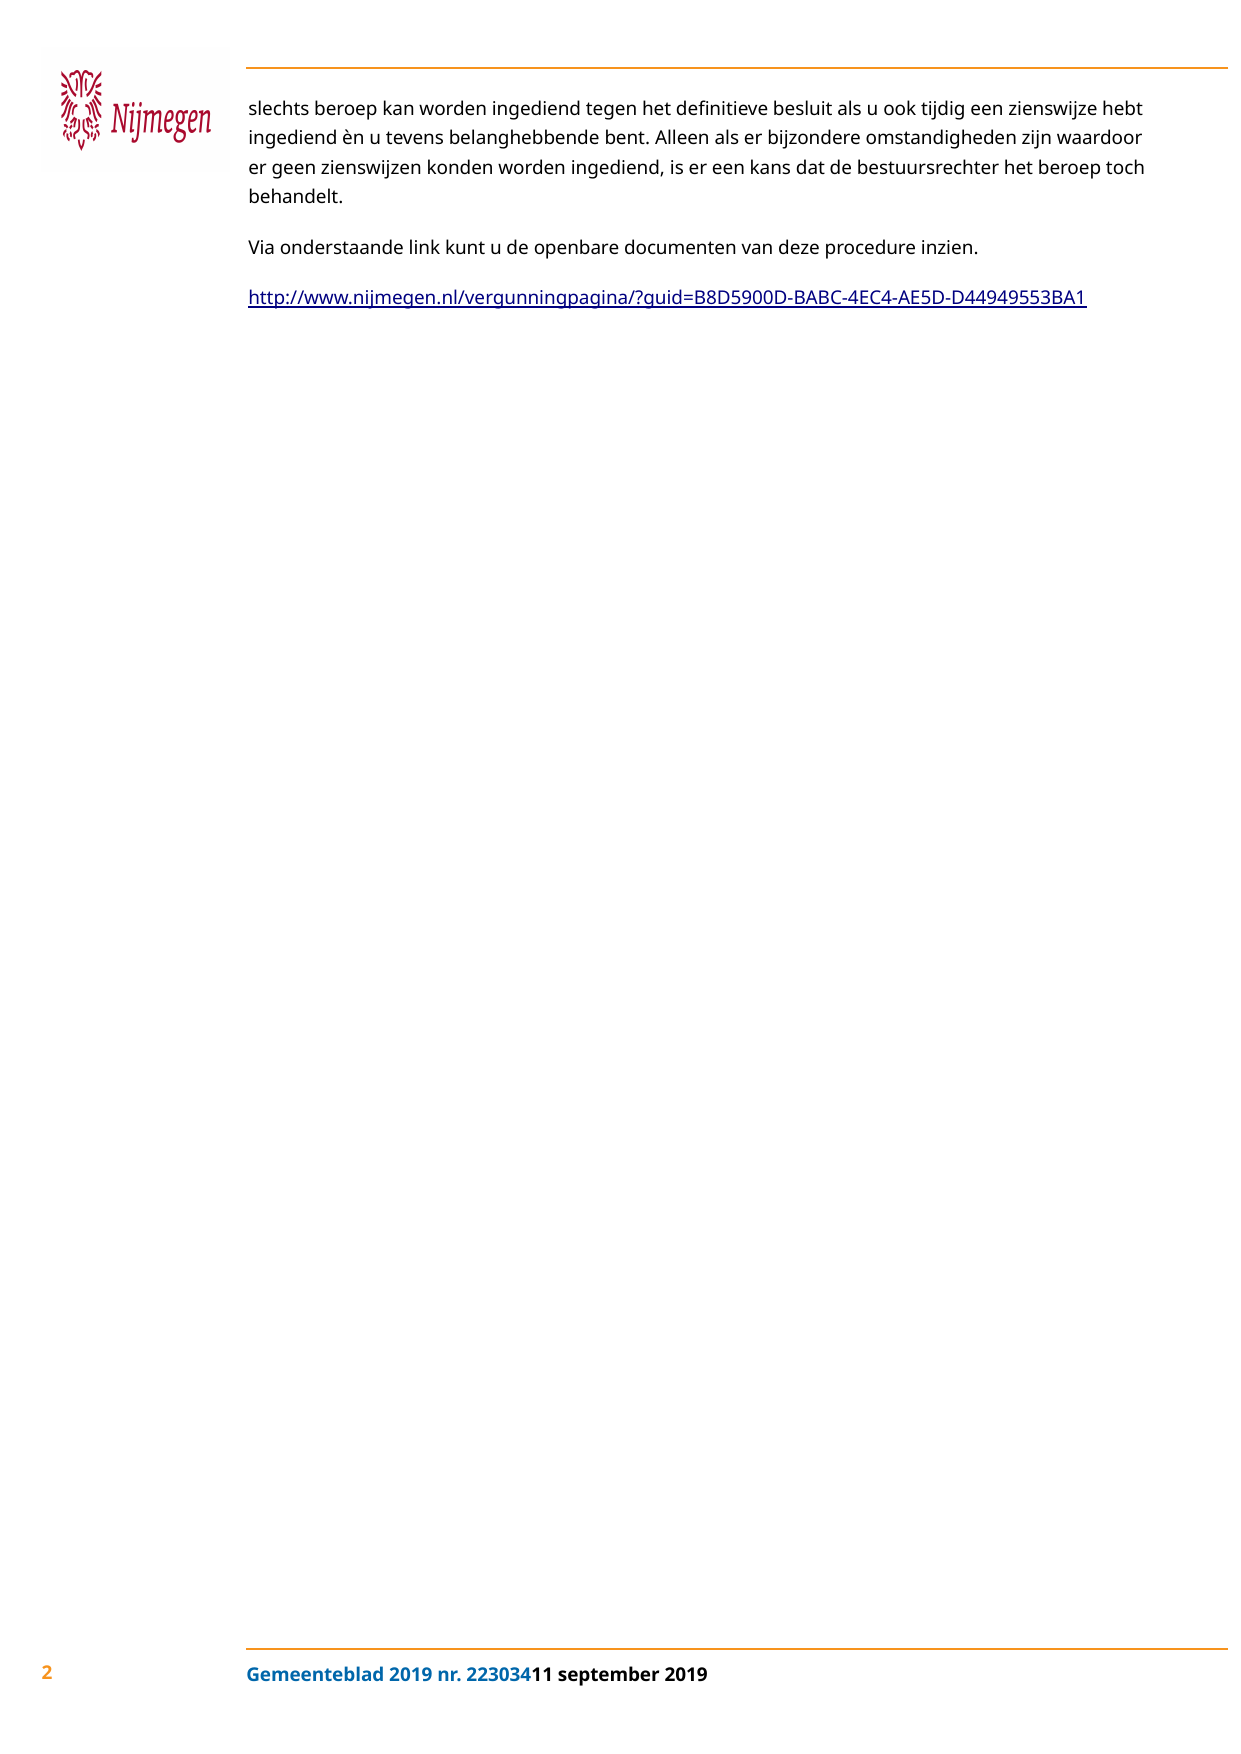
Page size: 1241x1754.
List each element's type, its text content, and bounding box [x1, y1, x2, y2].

picture [41, 47, 231, 172]
text Via onderstaande link kunt u de openbare documenten van deze procedure inzien. [248, 234, 1152, 260]
text slechts beroep kan worden ingediend tegen het definitieve besluit als u ook tijdig een zienswijze hebt ingediend èn u tevens belanghebbende bent. Alleen als er bijzondere omstandigheden zijn waardoor er geen zienswijzen konden worden ingediend, is er een kans dat de bestuursrechter het beroep toch behandelt. [248, 95, 1152, 209]
text http://www.nijmegen.nl/vergunningpagina/?guid=B8D5900D-BABC-4EC4-AE5D-D44949553BA1 [248, 284, 1152, 310]
